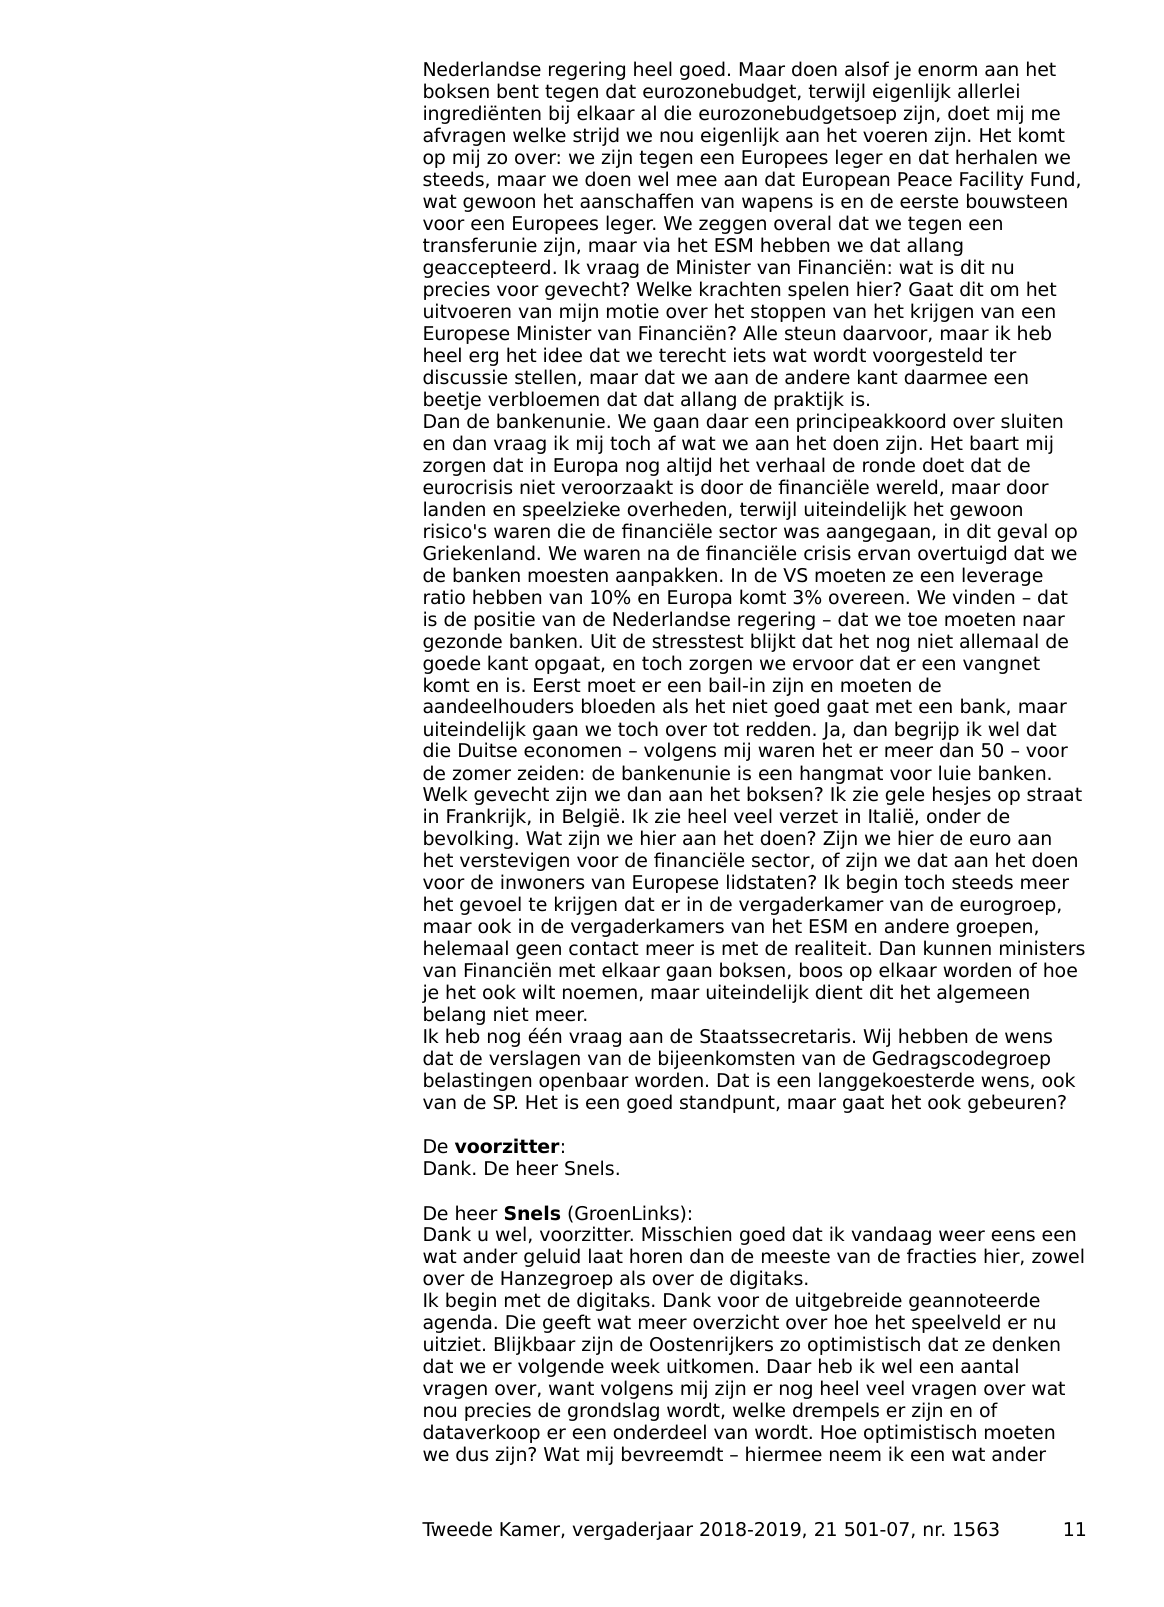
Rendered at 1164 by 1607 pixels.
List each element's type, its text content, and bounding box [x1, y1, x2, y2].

text De heer Snels (GroenLinks): [422, 1202, 1087, 1224]
text Dank u wel, voorzitter. Misschien goed dat ik vandaag weer eens een wat ander geluid laat horen dan de meeste van de fracties hier, zowel over de Hanzegroep als over de digitaks. [422, 1224, 1087, 1290]
text Dan de bankenunie. We gaan daar een principeakkoord over sluiten en dan vraag ik mij toch af wat we aan het doen zijn. Het baart mij zorgen dat in Europa nog altijd het verhaal de ronde doet dat de eurocrisis niet veroorzaakt is door de financiële wereld, maar door landen en speelzieke overheden, terwijl uiteindelijk het gewoon risico's waren die de financiële sector was aangegaan, in dit geval op Griekenland. We waren na de financiële crisis ervan overtuigd dat we de banken moesten aanpakken. In de VS moeten ze een leverage ratio hebben van 10% en Europa komt 3% overeen. We vinden – dat is de positie van de Nederlandse regering – dat we toe moeten naar gezonde banken. Uit de stresstest blijkt dat het nog niet allemaal de goede kant opgaat, en toch zorgen we ervoor dat er een vangnet komt en is. Eerst moet er een bail-in zijn en moeten de aandeelhouders bloeden als het niet goed gaat met een bank, maar uiteindelijk gaan we toch over tot redden. Ja, dan begrijp ik wel dat die Duitse economen – volgens mij waren het er meer dan 50 – voor de zomer zeiden: de bankenunie is een hangmat voor luie banken. [422, 411, 1087, 784]
text Welk gevecht zijn we dan aan het boksen? Ik zie gele hesjes op straat in Frankrijk, in België. Ik zie heel veel verzet in Italië, onder de bevolking. Wat zijn we hier aan het doen? Zijn we hier de euro aan het verstevigen voor de financiële sector, of zijn we dat aan het doen voor de inwoners van Europese lidstaten? Ik begin toch steeds meer het gevoel te krijgen dat er in de vergaderkamer van de eurogroep, maar ook in de vergaderkamers van het ESM en andere groepen, helemaal geen contact meer is met de realiteit. Dan kunnen ministers van Financiën met elkaar gaan boksen, boos op elkaar worden of hoe je het ook wilt noemen, maar uiteindelijk dient dit het algemeen belang niet meer. [422, 784, 1087, 1026]
text Nederlandse regering heel goed. Maar doen alsof je enorm aan het boksen bent tegen dat eurozonebudget, terwijl eigenlijk allerlei ingrediënten bij elkaar al die eurozonebudgetsoep zijn, doet mij me afvragen welke strijd we nou eigenlijk aan het voeren zijn. Het komt op mij zo over: we zijn tegen een Europees leger en dat herhalen we steeds, maar we doen wel mee aan dat European Peace Facility Fund, wat gewoon het aanschaffen van wapens is en de eerste bouwsteen voor een Europees leger. We zeggen overal dat we tegen een transferunie zijn, maar via het ESM hebben we dat allang geaccepteerd. Ik vraag de Minister van Financiën: wat is dit nu precies voor gevecht? Welke krachten spelen hier? Gaat dit om het uitvoeren van mijn motie over het stoppen van het krijgen van een Europese Minister van Financiën? Alle steun daarvoor, maar ik heb heel erg het idee dat we terecht iets wat wordt voorgesteld ter discussie stellen, maar dat we aan de andere kant daarmee een beetje verbloemen dat dat allang de praktijk is. [422, 59, 1087, 411]
text Dank. De heer Snels. [422, 1158, 1087, 1180]
text Ik heb nog één vraag aan de Staatssecretaris. Wij hebben de wens dat de verslagen van de bijeenkomsten van de Gedragscodegroep belastingen openbaar worden. Dat is een langgekoesterde wens, ook van de SP. Het is een goed standpunt, maar gaat het ook gebeuren? [422, 1026, 1087, 1114]
text Ik begin met de digitaks. Dank voor de uitgebreide geannoteerde agenda. Die geeft wat meer overzicht over hoe het speelveld er nu uitziet. Blijkbaar zijn de Oostenrijkers zo optimistisch dat ze denken dat we er volgende week uitkomen. Daar heb ik wel een aantal vragen over, want volgens mij zijn er nog heel veel vragen over wat nou precies de grondslag wordt, welke drempels er zijn en of dataverkoop er een onderdeel van wordt. Hoe optimistisch moeten we dus zijn? Wat mij bevreemdt – hiermee neem ik een wat ander [422, 1290, 1087, 1466]
text De voorzitter: [422, 1136, 1087, 1158]
